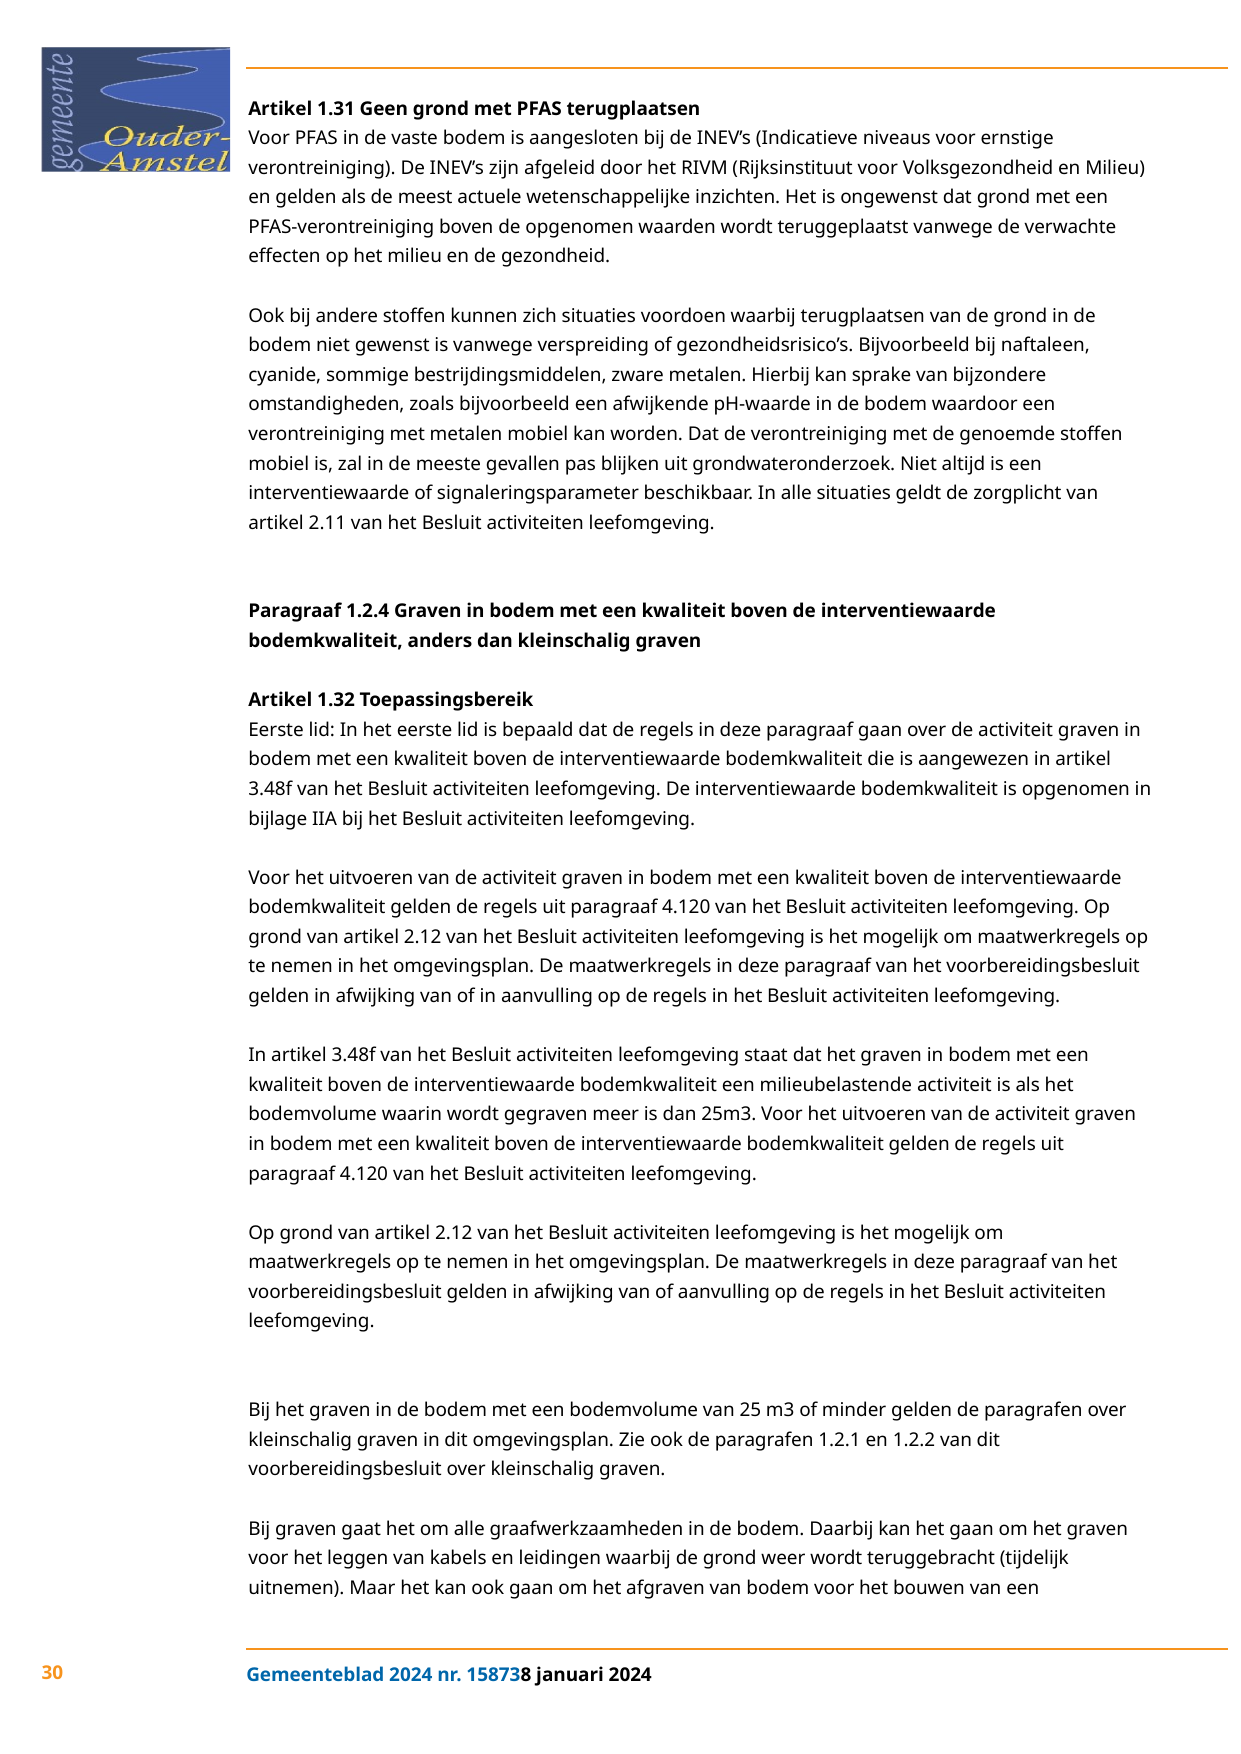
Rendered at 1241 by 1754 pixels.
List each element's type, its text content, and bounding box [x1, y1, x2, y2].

text Ook bij andere stoffen kunnen zich situaties voordoen waarbij terugplaatsen van de grond in de bodem niet gewenst is vanwege verspreiding of gezondheidsrisico’s. Bijvoorbeeld bij naftaleen, cyanide, sommige bestrijdingsmiddelen, zware metalen. Hierbij kan sprake van bijzondere omstandigheden, zoals bijvoorbeeld een afwijkende pH-waarde in de bodem waardoor een verontreiniging met metalen mobiel kan worden. Dat de verontreiniging met de genoemde stoffen mobiel is, zal in de meeste gevallen pas blijken uit grondwateronderzoek. Niet altijd is een interventiewaarde of signaleringsparameter beschikbaar. In alle situaties geldt de zorgplicht van artikel 2.11 van het Besluit activiteiten leefomgeving. [248, 302, 1152, 535]
text Artikel 1.31 Geen grond met PFAS terugplaatsen [248, 95, 1152, 121]
text Bij het graven in de bodem met een bodemvolume van 25 m3 of minder gelden de paragrafen over kleinschalig graven in dit omgevingsplan. Zie ook de paragrafen 1.2.1 en 1.2.2 van dit voorbereidingsbesluit over kleinschalig graven. [248, 1396, 1152, 1481]
text Paragraaf 1.2.4 Graven in bodem met een kwaliteit boven de interventiewaarde bodemkwaliteit, anders dan kleinschalig graven [248, 598, 1152, 653]
picture [41, 47, 231, 172]
text Artikel 1.32 Toepassingsbereik [248, 686, 1152, 712]
text Voor PFAS in de vaste bodem is aangesloten bij de INEV’s (Indicatieve niveaus voor ernstige verontreiniging). De INEV’s zijn afgeleid door het RIVM (Rijksinstituut voor Volksgezondheid en Milieu) en gelden als de meest actuele wetenschappelijke inzichten. Het is ongewenst dat grond met een PFAS-verontreiniging boven de opgenomen waarden wordt teruggeplaatst vanwege de verwachte effecten op het milieu en de gezondheid. [248, 124, 1152, 268]
text Voor het uitvoeren van de activiteit graven in bodem met een kwaliteit boven de interventiewaarde bodemkwaliteit gelden de regels uit paragraaf 4.120 van het Besluit activiteiten leefomgeving. Op grond van artikel 2.12 van het Besluit activiteiten leefomgeving is het mogelijk om maatwerkregels op te nemen in het omgevingsplan. De maatwerkregels in deze paragraaf van het voorbereidingsbesluit gelden in afwijking van of in aanvulling op de regels in het Besluit activiteiten leefomgeving. [248, 864, 1152, 1008]
text Bij graven gaat het om alle graafwerkzaamheden in de bodem. Daarbij kan het gaan om het graven voor het leggen van kabels en leidingen waarbij de grond weer wordt teruggebracht (tijdelijk uitnemen). Maar het kan ook gaan om het afgraven van bodem voor het bouwen van een [248, 1515, 1152, 1600]
text Eerste lid: In het eerste lid is bepaald dat de regels in deze paragraaf gaan over de activiteit graven in bodem met een kwaliteit boven de interventiewaarde bodemkwaliteit die is aangewezen in artikel 3.48f van het Besluit activiteiten leefomgeving. De interventiewaarde bodemkwaliteit is opgenomen in bijlage IIA bij het Besluit activiteiten leefomgeving. [248, 716, 1152, 831]
text In artikel 3.48f van het Besluit activiteiten leefomgeving staat dat het graven in bodem met een kwaliteit boven de interventiewaarde bodemkwaliteit een milieubelastende activiteit is als het bodemvolume waarin wordt gegraven meer is dan 25m3. Voor het uitvoeren van de activiteit graven in bodem met een kwaliteit boven de interventiewaarde bodemkwaliteit gelden de regels uit paragraaf 4.120 van het Besluit activiteiten leefomgeving. [248, 1041, 1152, 1186]
text Op grond van artikel 2.12 van het Besluit activiteiten leefomgeving is het mogelijk om maatwerkregels op te nemen in het omgevingsplan. De maatwerkregels in deze paragraaf van het voorbereidingsbesluit gelden in afwijking van of aanvulling op de regels in het Besluit activiteiten leefomgeving. [248, 1219, 1152, 1333]
